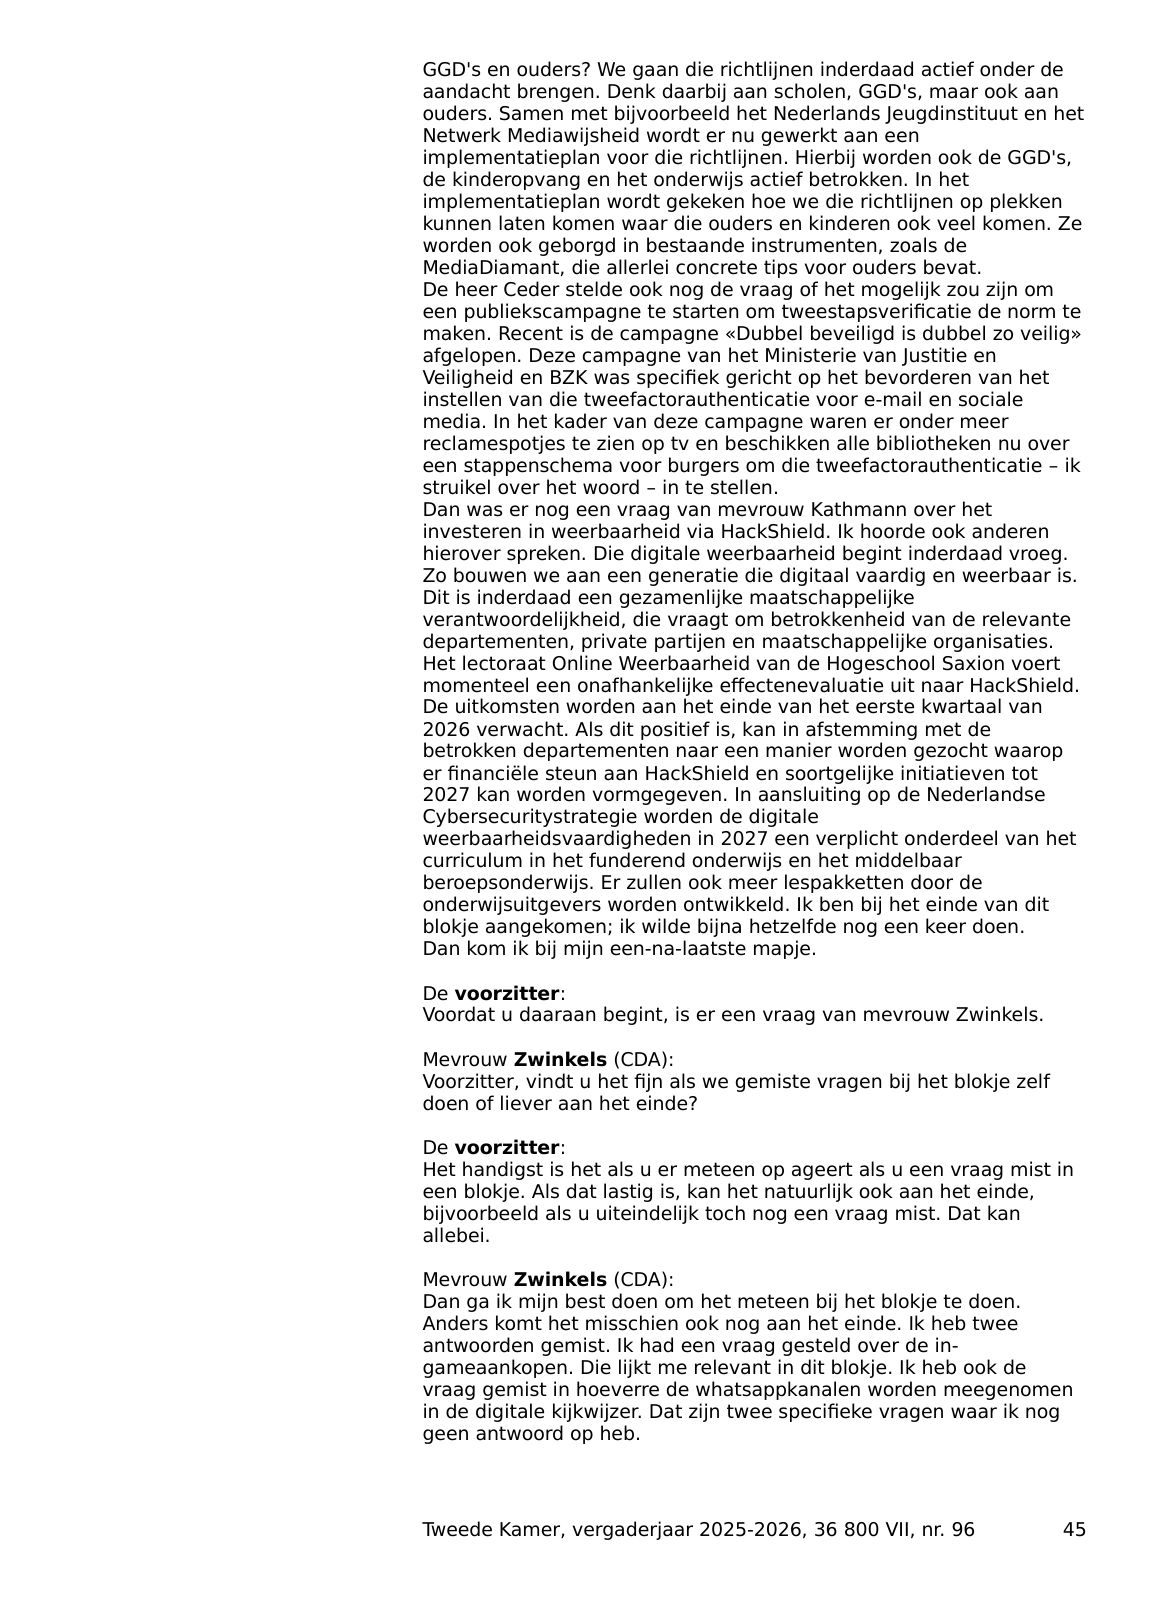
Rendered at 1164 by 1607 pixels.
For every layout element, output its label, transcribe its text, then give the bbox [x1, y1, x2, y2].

text Mevrouw Zwinkels (CDA): [422, 1048, 1087, 1071]
text De voorzitter: [422, 1137, 1087, 1159]
text Dan ga ik mijn best doen om het meteen bij het blokje te doen. Anders komt het misschien ook nog aan het einde. Ik heb twee antwoorden gemist. Ik had een vraag gesteld over de in-gameaankopen. Die lijkt me relevant in dit blokje. Ik heb ook de vraag gemist in hoeverre de whatsappkanalen worden meegenomen in de digitale kijkwijzer. Dat zijn twee specifieke vragen waar ik nog geen antwoord op heb. [422, 1291, 1087, 1444]
text De voorzitter: [422, 982, 1087, 1004]
text Mevrouw Zwinkels (CDA): [422, 1269, 1087, 1291]
text Dan was er nog een vraag van mevrouw Kathmann over het investeren in weerbaarheid via HackShield. Ik hoorde ook anderen hierover spreken. Die digitale weerbaarheid begint inderdaad vroeg. Zo bouwen we aan een generatie die digitaal vaardig en weerbaar is. Dit is inderdaad een gezamenlijke maatschappelijke verantwoordelijkheid, die vraagt om betrokkenheid van de relevante departementen, private partijen en maatschappelijke organisaties. Het lectoraat Online Weerbaarheid van de Hogeschool Saxion voert momenteel een onafhankelijke effectenevaluatie uit naar HackShield. De uitkomsten worden aan het einde van het eerste kwartaal van 2026 verwacht. Als dit positief is, kan in afstemming met de betrokken departementen naar een manier worden gezocht waarop er financiële steun aan HackShield en soortgelijke initiatieven tot 2027 kan worden vormgegeven. In aansluiting op de Nederlandse Cybersecuritystrategie worden de digitale weerbaarheidsvaardigheden in 2027 een verplicht onderdeel van het curriculum in het funderend onderwijs en het middelbaar beroepsonderwijs. Er zullen ook meer lespakketten door de onderwijsuitgevers worden ontwikkeld. Ik ben bij het einde van dit blokje aangekomen; ik wilde bijna hetzelfde nog een keer doen. [422, 499, 1087, 938]
text Dan kom ik bij mijn een-na-laatste mapje. [422, 938, 1087, 960]
text De heer Ceder stelde ook nog de vraag of het mogelijk zou zijn om een publiekscampagne te starten om tweestapsverificatie de norm te maken. Recent is de campagne «Dubbel beveiligd is dubbel zo veilig» afgelopen. Deze campagne van het Ministerie van Justitie en Veiligheid en BZK was specifiek gericht op het bevorderen van het instellen van die tweefactorauthenticatie voor e-mail en sociale media. In het kader van deze campagne waren er onder meer reclamespotjes te zien op tv en beschikken alle bibliotheken nu over een stappenschema voor burgers om die tweefactorauthenticatie – ik struikel over het woord – in te stellen. [422, 279, 1087, 499]
text Voordat u daaraan begint, is er een vraag van mevrouw Zwinkels. [422, 1004, 1087, 1026]
text GGD's en ouders? We gaan die richtlijnen inderdaad actief onder de aandacht brengen. Denk daarbij aan scholen, GGD's, maar ook aan ouders. Samen met bijvoorbeeld het Nederlands Jeugdinstituut en het Netwerk Mediawijsheid wordt er nu gewerkt aan een implementatieplan voor die richtlijnen. Hierbij worden ook de GGD's, de kinderopvang en het onderwijs actief betrokken. In het implementatieplan wordt gekeken hoe we die richtlijnen op plekken kunnen laten komen waar die ouders en kinderen ook veel komen. Ze worden ook geborgd in bestaande instrumenten, zoals de MediaDiamant, die allerlei concrete tips voor ouders bevat. [422, 59, 1087, 279]
text Het handigst is het als u er meteen op ageert als u een vraag mist in een blokje. Als dat lastig is, kan het natuurlijk ook aan het einde, bijvoorbeeld als u uiteindelijk toch nog een vraag mist. Dat kan allebei. [422, 1159, 1087, 1247]
text Voorzitter, vindt u het fijn als we gemiste vragen bij het blokje zelf doen of liever aan het einde? [422, 1071, 1087, 1114]
